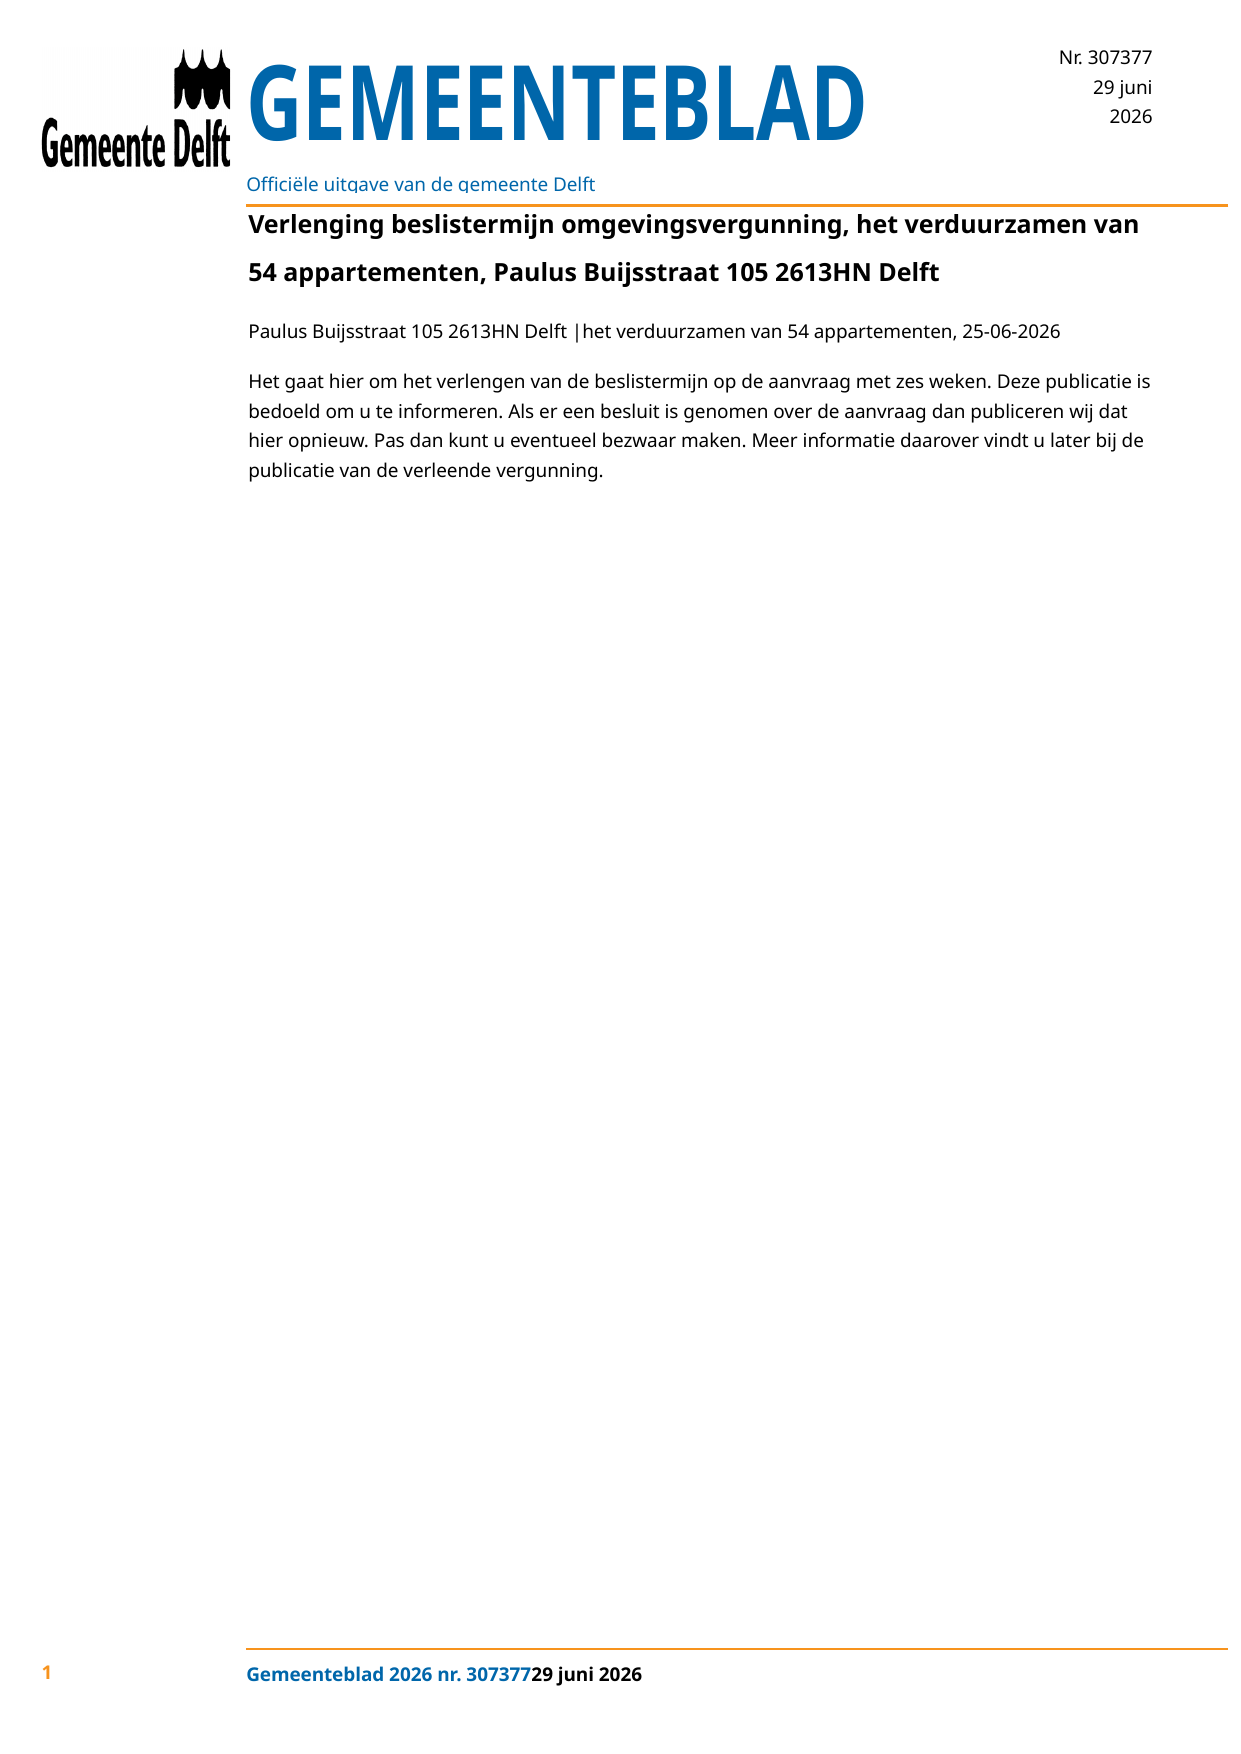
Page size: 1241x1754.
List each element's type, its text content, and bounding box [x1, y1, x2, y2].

text Paulus Buijsstraat 105 2613HN Delft |het verduurzamen van 54 appartementen, 25-06-2026 [248, 318, 1152, 344]
text Het gaat hier om het verlengen van de beslistermijn op de aanvraag met zes weken. Deze publicatie is bedoeld om u te informeren. Als er een besluit is genomen over de aanvraag dan publiceren wij dat hier opnieuw. Pas dan kunt u eventueel bezwaar maken. Meer informatie daarover vindt u later bij de publicatie van de verleende vergunning. [248, 368, 1152, 483]
picture [41, 47, 231, 172]
text Verlenging beslistermijn omgevingsvergunning, het verduurzamen van 54 appartementen, Paulus Buijsstraat 105 2613HN Delft [248, 207, 1152, 288]
